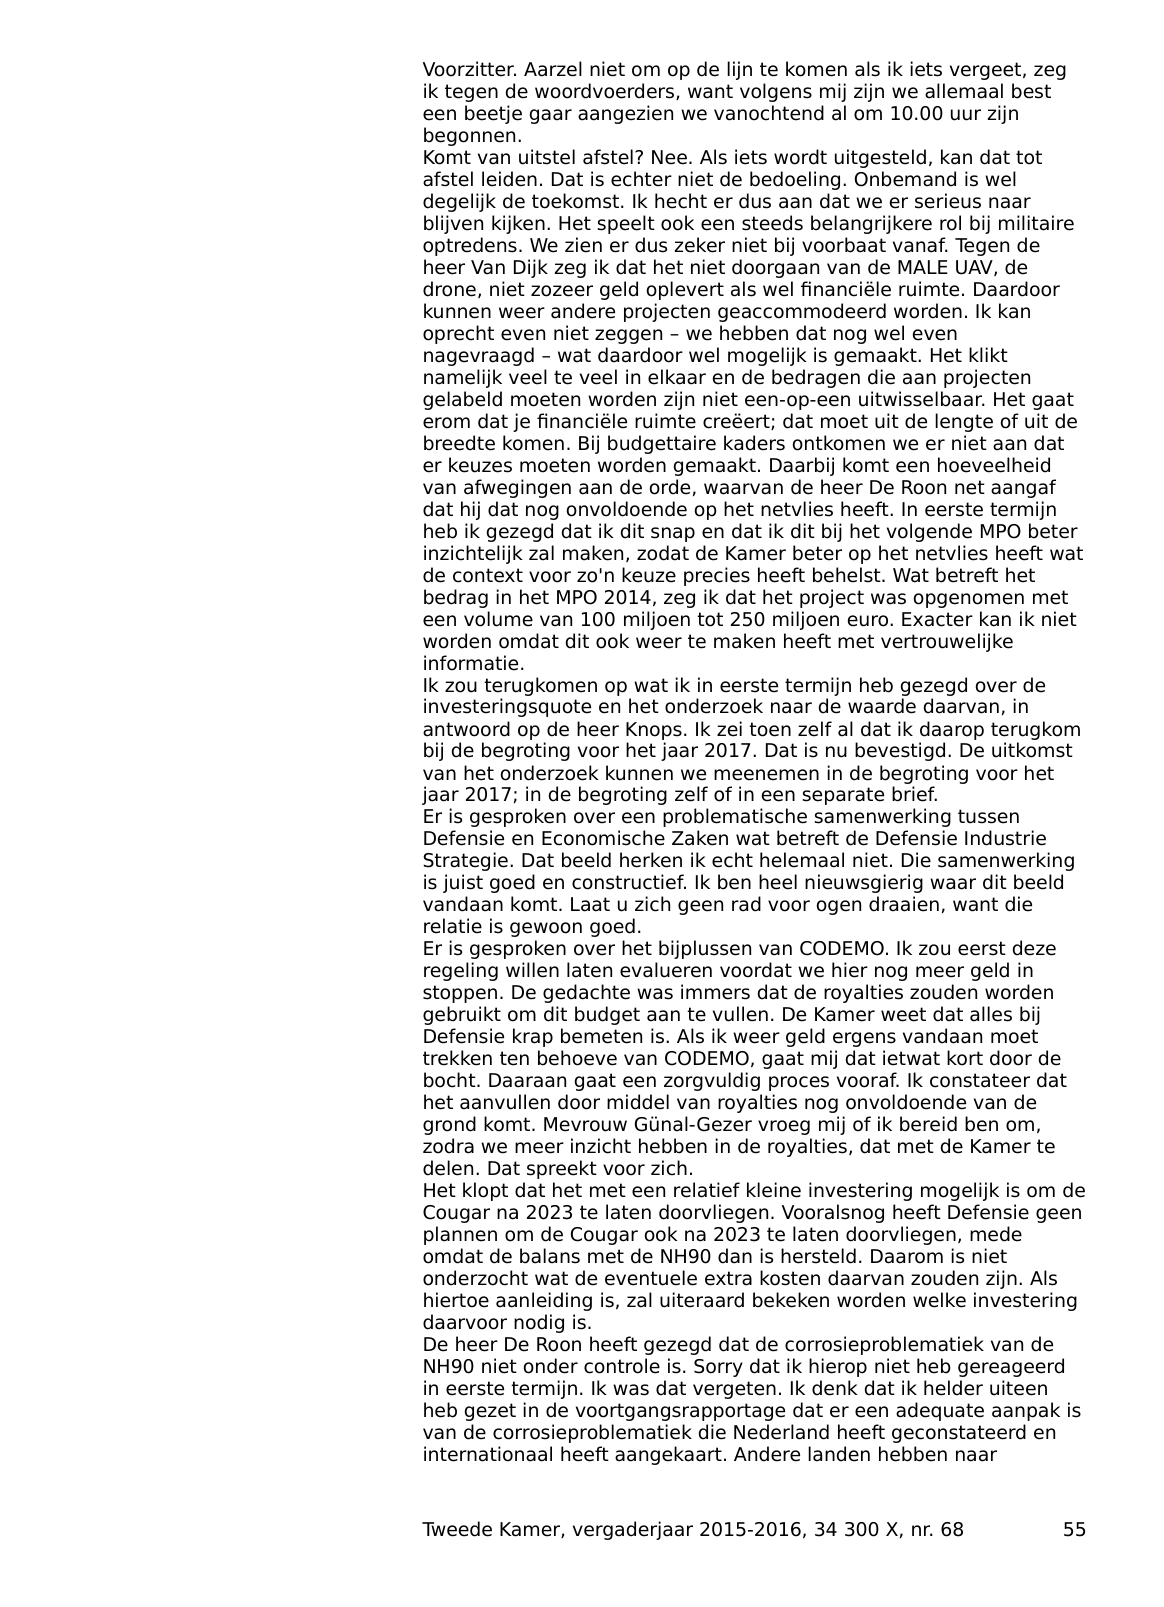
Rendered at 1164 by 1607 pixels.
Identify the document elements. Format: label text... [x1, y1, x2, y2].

text Komt van uitstel afstel? Nee. Als iets wordt uitgesteld, kan dat tot afstel leiden. Dat is echter niet de bedoeling. Onbemand is wel degelijk de toekomst. Ik hecht er dus aan dat we er serieus naar blijven kijken. Het speelt ook een steeds belangrijkere rol bij militaire optredens. We zien er dus zeker niet bij voorbaat vanaf. Tegen de heer Van Dijk zeg ik dat het niet doorgaan van de MALE UAV, de drone, niet zozeer geld oplevert als wel financiële ruimte. Daardoor kunnen weer andere projecten geaccommodeerd worden. Ik kan oprecht even niet zeggen – we hebben dat nog wel even nagevraagd – wat daardoor wel mogelijk is gemaakt. Het klikt namelijk veel te veel in elkaar en de bedragen die aan projecten gelabeld moeten worden zijn niet een-op-een uitwisselbaar. Het gaat erom dat je financiële ruimte creëert; dat moet uit de lengte of uit de breedte komen. Bij budgettaire kaders ontkomen we er niet aan dat er keuzes moeten worden gemaakt. Daarbij komt een hoeveelheid van afwegingen aan de orde, waarvan de heer De Roon net aangaf dat hij dat nog onvoldoende op het netvlies heeft. In eerste termijn heb ik gezegd dat ik dit snap en dat ik dit bij het volgende MPO beter inzichtelijk zal maken, zodat de Kamer beter op het netvlies heeft wat de context voor zo'n keuze precies heeft behelst. Wat betreft het bedrag in het MPO 2014, zeg ik dat het project was opgenomen met een volume van 100 miljoen tot 250 miljoen euro. Exacter kan ik niet worden omdat dit ook weer te maken heeft met vertrouwelijke informatie. [422, 147, 1087, 674]
text De heer De Roon heeft gezegd dat de corrosieproblematiek van de NH90 niet onder controle is. Sorry dat ik hierop niet heb gereageerd in eerste termijn. Ik was dat vergeten. Ik denk dat ik helder uiteen heb gezet in de voortgangsrapportage dat er een adequate aanpak is van de corrosieproblematiek die Nederland heeft geconstateerd en internationaal heeft aangekaart. Andere landen hebben naar [422, 1334, 1087, 1466]
text Ik zou terugkomen op wat ik in eerste termijn heb gezegd over de investeringsquote en het onderzoek naar de waarde daarvan, in antwoord op de heer Knops. Ik zei toen zelf al dat ik daarop terugkom bij de begroting voor het jaar 2017. Dat is nu bevestigd. De uitkomst van het onderzoek kunnen we meenemen in de begroting voor het jaar 2017; in de begroting zelf of in een separate brief. [422, 674, 1087, 806]
text Er is gesproken over het bijplussen van CODEMO. Ik zou eerst deze regeling willen laten evalueren voordat we hier nog meer geld in stoppen. De gedachte was immers dat de royalties zouden worden gebruikt om dit budget aan te vullen. De Kamer weet dat alles bij Defensie krap bemeten is. Als ik weer geld ergens vandaan moet trekken ten behoeve van CODEMO, gaat mij dat ietwat kort door de bocht. Daaraan gaat een zorgvuldig proces vooraf. Ik constateer dat het aanvullen door middel van royalties nog onvoldoende van de grond komt. Mevrouw Günal-Gezer vroeg mij of ik bereid ben om, zodra we meer inzicht hebben in de royalties, dat met de Kamer te delen. Dat spreekt voor zich. [422, 938, 1087, 1180]
text Het klopt dat het met een relatief kleine investering mogelijk is om de Cougar na 2023 te laten doorvliegen. Vooralsnog heeft Defensie geen plannen om de Cougar ook na 2023 te laten doorvliegen, mede omdat de balans met de NH90 dan is hersteld. Daarom is niet onderzocht wat de eventuele extra kosten daarvan zouden zijn. Als hiertoe aanleiding is, zal uiteraard bekeken worden welke investering daarvoor nodig is. [422, 1180, 1087, 1334]
text Voorzitter. Aarzel niet om op de lijn te komen als ik iets vergeet, zeg ik tegen de woordvoerders, want volgens mij zijn we allemaal best een beetje gaar aangezien we vanochtend al om 10.00 uur zijn begonnen. [422, 59, 1087, 147]
text Er is gesproken over een problematische samenwerking tussen Defensie en Economische Zaken wat betreft de Defensie Industrie Strategie. Dat beeld herken ik echt helemaal niet. Die samenwerking is juist goed en constructief. Ik ben heel nieuwsgierig waar dit beeld vandaan komt. Laat u zich geen rad voor ogen draaien, want die relatie is gewoon goed. [422, 806, 1087, 938]
